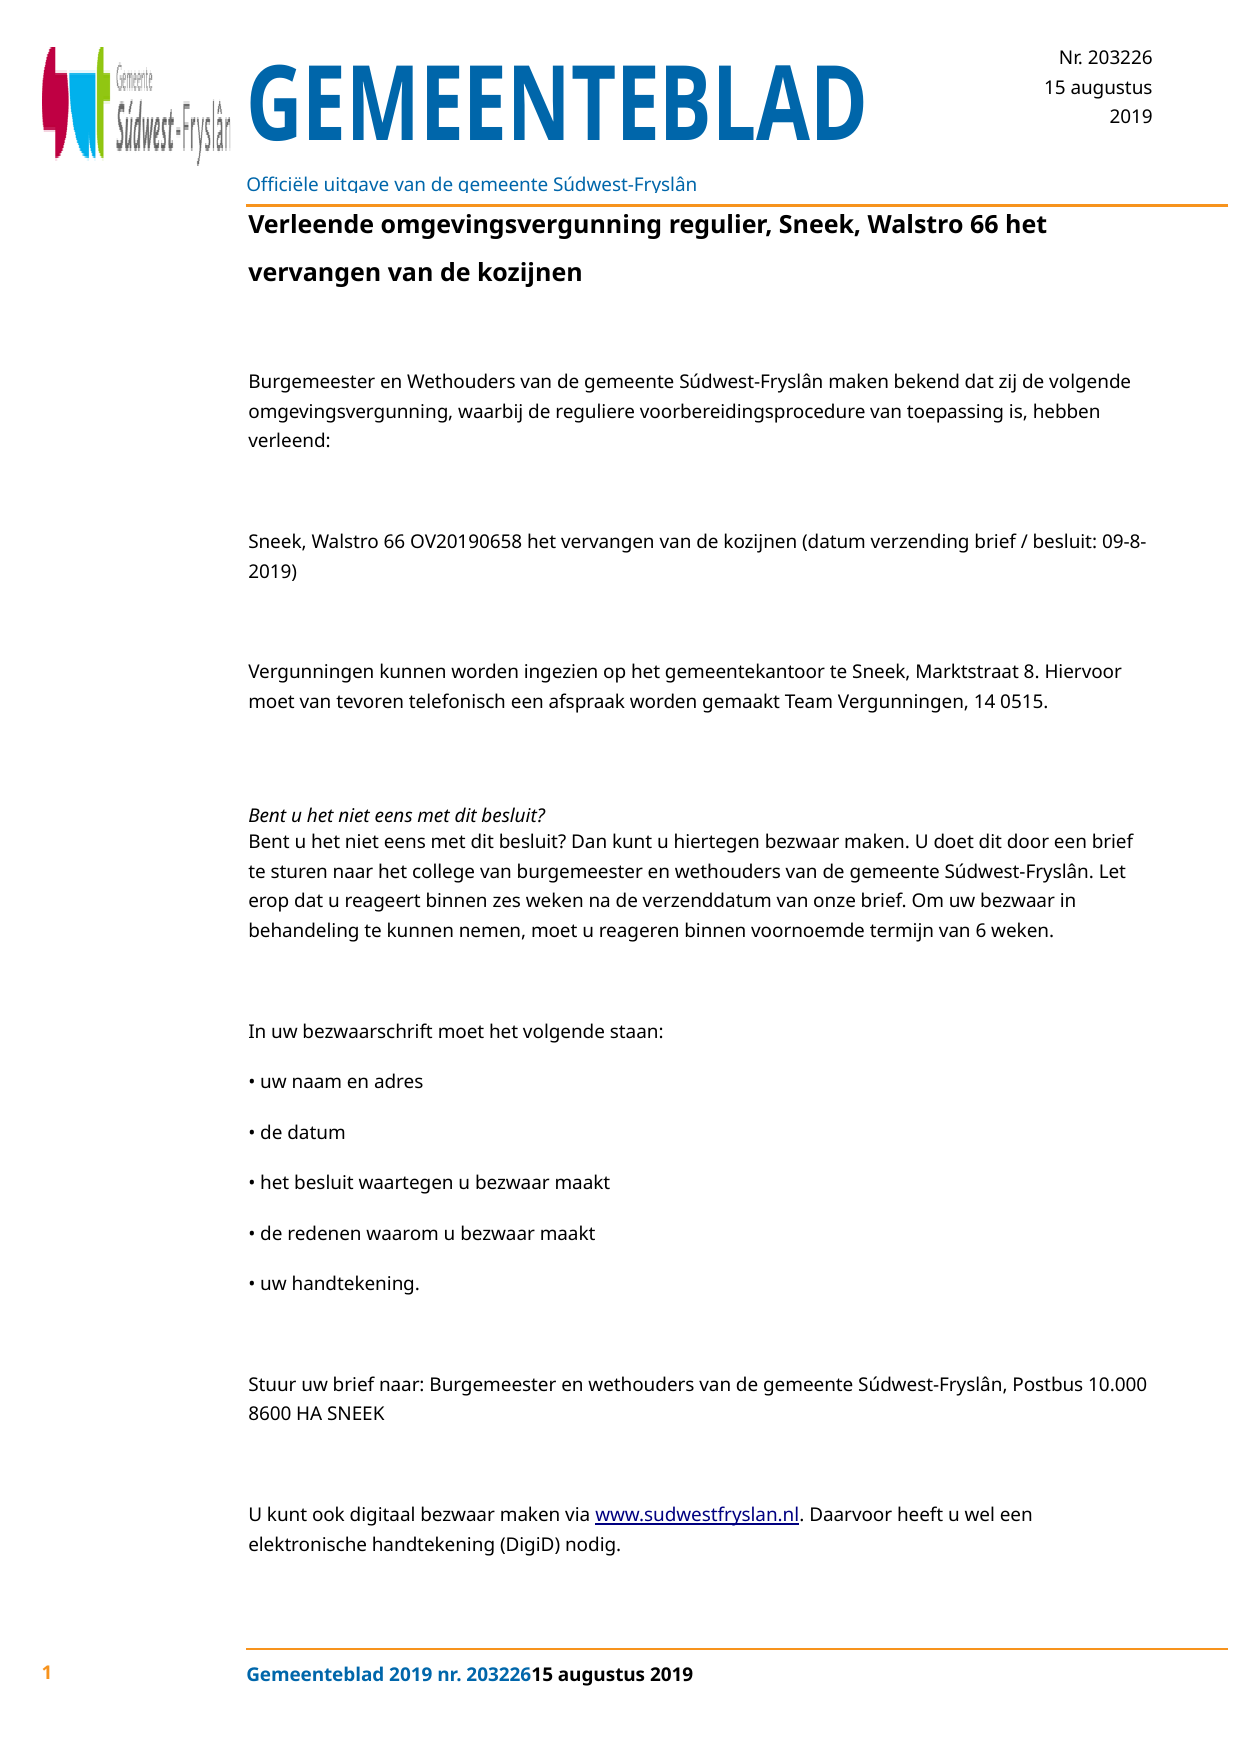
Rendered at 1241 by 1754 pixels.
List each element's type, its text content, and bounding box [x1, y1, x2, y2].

text Burgemeester en Wethouders van de gemeente Súdwest-Fryslân maken bekend dat zij de volgende omgevingsvergunning, waarbij de reguliere voorbereidingsprocedure van toepassing is, hebben verleend: [248, 368, 1152, 453]
text • de redenen waarom u bezwaar maakt [248, 1220, 1152, 1245]
text Sneek, Walstro 66 OV20190658 het vervangen van de kozijnen (datum verzending brief / besluit: 09-8-2019) [248, 528, 1152, 584]
text • de datum [248, 1119, 1152, 1144]
text • uw naam en adres [248, 1068, 1152, 1094]
text In uw bezwaarschrift moet het volgende staan: [248, 1018, 1152, 1044]
text Stuur uw brief naar: Burgemeester en wethouders van de gemeente Súdwest-Fryslân, Postbus 10.000 8600 HA SNEEK [248, 1371, 1152, 1426]
text U kunt ook digitaal bezwaar maken via www.sudwestfryslan.nl. Daarvoor heeft u wel een elektronische handtekening (DigiD) nodig. [248, 1501, 1152, 1557]
picture [41, 47, 231, 172]
text Vergunningen kunnen worden ingezien op het gemeentekantoor te Sneek, Marktstraat 8. Hiervoor moet van tevoren telefonisch een afspraak worden gemaakt Team Vergunningen, 14 0515. [248, 659, 1152, 714]
text • het besluit waartegen u bezwaar maakt [248, 1169, 1152, 1195]
text Bent u het niet eens met dit besluit? Dan kunt u hiertegen bezwaar maken. U doet dit door een brief te sturen naar het college van burgemeester en wethouders van de gemeente Súdwest-Fryslân. Let erop dat u reageert binnen zes weken na de verzenddatum van onze brief. Om uw bezwaar in behandeling te kunnen nemen, moet u reageren binnen voornoemde termijn van 6 weken. [248, 828, 1152, 943]
text • uw handtekening. [248, 1270, 1152, 1296]
text Verleende omgevingsvergunning regulier, Sneek, Walstro 66 het vervangen van de kozijnen [248, 207, 1152, 288]
text Bent u het niet eens met dit besluit? [248, 803, 1152, 828]
